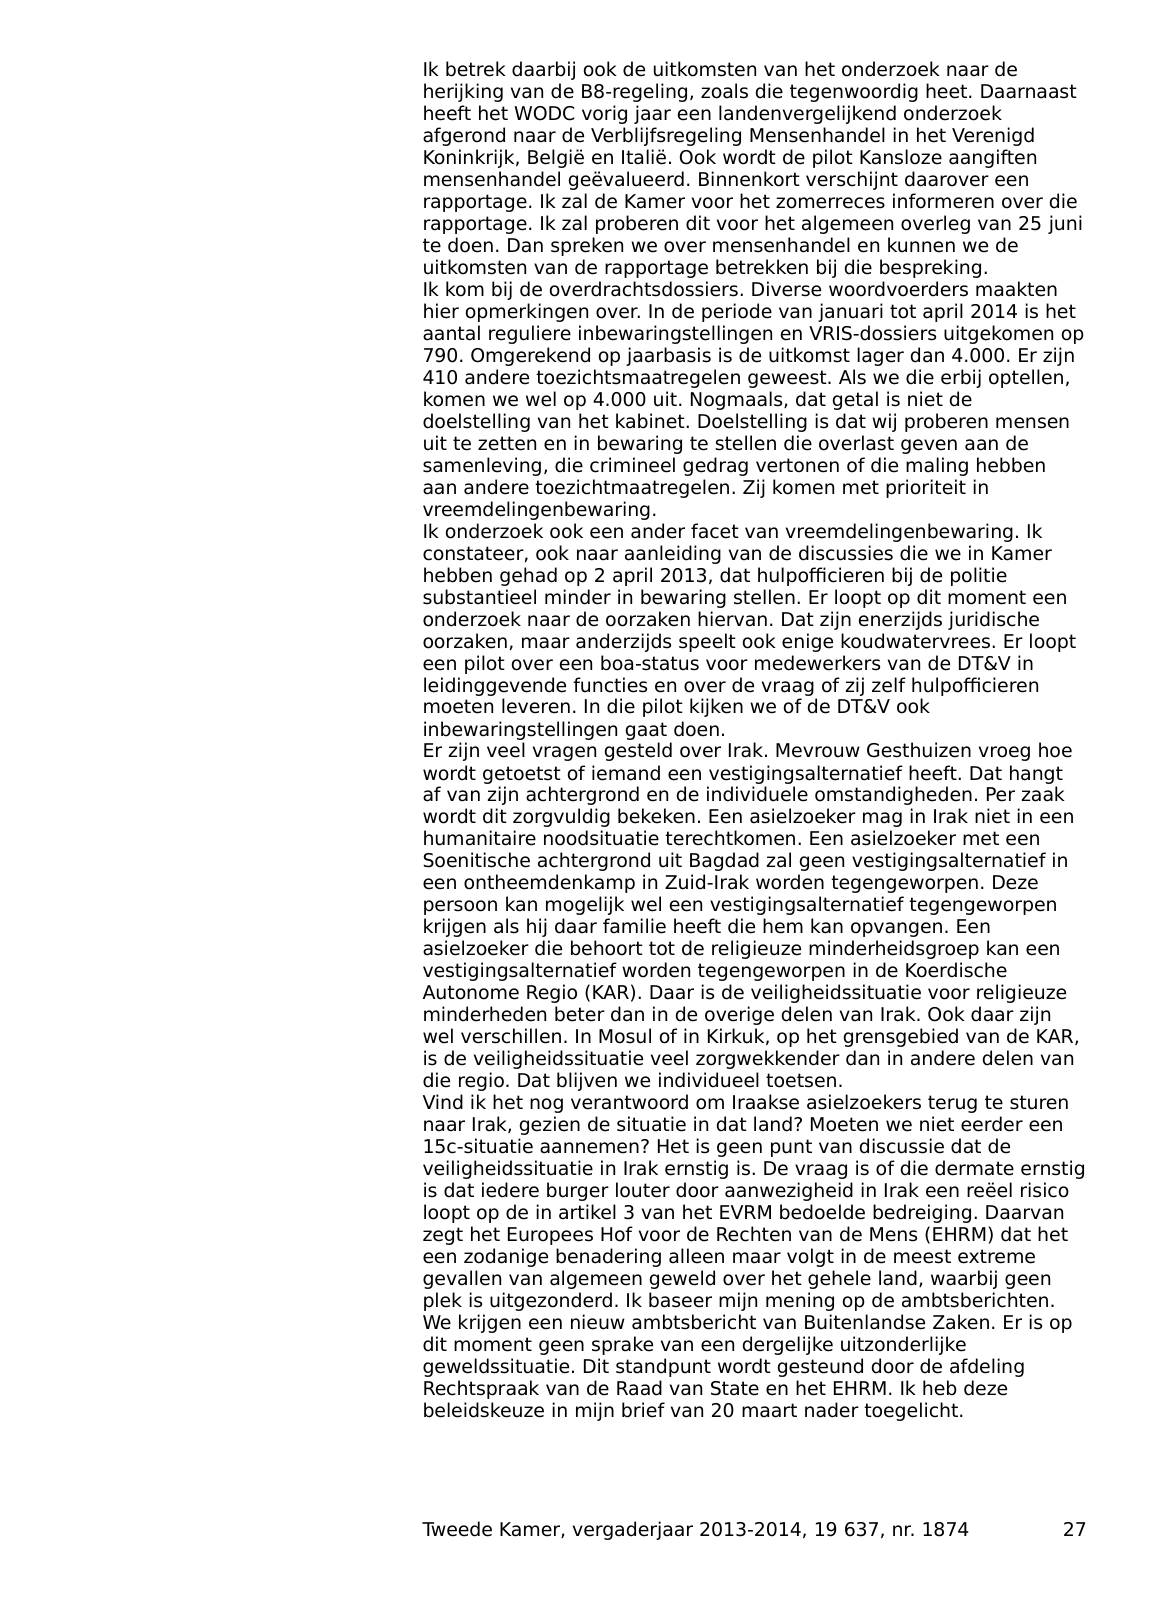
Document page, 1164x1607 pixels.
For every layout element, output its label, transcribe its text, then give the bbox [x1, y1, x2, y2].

text Ik onderzoek ook een ander facet van vreemdelingenbewaring. Ik constateer, ook naar aanleiding van de discussies die we in Kamer hebben gehad op 2 april 2013, dat hulpofficieren bij de politie substantieel minder in bewaring stellen. Er loopt op dit moment een onderzoek naar de oorzaken hiervan. Dat zijn enerzijds juridische oorzaken, maar anderzijds speelt ook enige koudwatervrees. Er loopt een pilot over een boa-status voor medewerkers van de DT&V in leidinggevende functies en over de vraag of zij zelf hulpofficieren moeten leveren. In die pilot kijken we of de DT&V ook inbewaringstellingen gaat doen. [422, 521, 1087, 740]
text Ik kom bij de overdrachtsdossiers. Diverse woordvoerders maakten hier opmerkingen over. In de periode van januari tot april 2014 is het aantal reguliere inbewaringstellingen en VRIS-dossiers uitgekomen op 790. Omgerekend op jaarbasis is de uitkomst lager dan 4.000. Er zijn 410 andere toezichtsmaatregelen geweest. Als we die erbij optellen, komen we wel op 4.000 uit. Nogmaals, dat getal is niet de doelstelling van het kabinet. Doelstelling is dat wij proberen mensen uit te zetten en in bewaring te stellen die overlast geven aan de samenleving, die crimineel gedrag vertonen of die maling hebben aan andere toezichtmaatregelen. Zij komen met prioriteit in vreemdelingenbewaring. [422, 279, 1087, 521]
text Er zijn veel vragen gesteld over Irak. Mevrouw Gesthuizen vroeg hoe wordt getoetst of iemand een vestigingsalternatief heeft. Dat hangt af van zijn achtergrond en de individuele omstandigheden. Per zaak wordt dit zorgvuldig bekeken. Een asielzoeker mag in Irak niet in een humanitaire noodsituatie terechtkomen. Een asielzoeker met een Soenitische achtergrond uit Bagdad zal geen vestigingsalternatief in een ontheemdenkamp in Zuid-Irak worden tegengeworpen. Deze persoon kan mogelijk wel een vestigingsalternatief tegengeworpen krijgen als hij daar familie heeft die hem kan opvangen. Een asielzoeker die behoort tot de religieuze minderheidsgroep kan een vestigingsalternatief worden tegengeworpen in de Koerdische Autonome Regio (KAR). Daar is de veiligheidssituatie voor religieuze minderheden beter dan in de overige delen van Irak. Ook daar zijn wel verschillen. In Mosul of in Kirkuk, op het grensgebied van de KAR, is de veiligheidssituatie veel zorgwekkender dan in andere delen van die regio. Dat blijven we individueel toetsen. [422, 740, 1087, 1092]
text Ik betrek daarbij ook de uitkomsten van het onderzoek naar de herijking van de B8-regeling, zoals die tegenwoordig heet. Daarnaast heeft het WODC vorig jaar een landenvergelijkend onderzoek afgerond naar de Verblijfsregeling Mensenhandel in het Verenigd Koninkrijk, België en Italië. Ook wordt de pilot Kansloze aangiften mensenhandel geëvalueerd. Binnenkort verschijnt daarover een rapportage. Ik zal de Kamer voor het zomerreces informeren over die rapportage. Ik zal proberen dit voor het algemeen overleg van 25 juni te doen. Dan spreken we over mensenhandel en kunnen we de uitkomsten van de rapportage betrekken bij die bespreking. [422, 59, 1087, 279]
text Vind ik het nog verantwoord om Iraakse asielzoekers terug te sturen naar Irak, gezien de situatie in dat land? Moeten we niet eerder een 15c-situatie aannemen? Het is geen punt van discussie dat de veiligheidssituatie in Irak ernstig is. De vraag is of die dermate ernstig is dat iedere burger louter door aanwezigheid in Irak een reëel risico loopt op de in artikel 3 van het EVRM bedoelde bedreiging. Daarvan zegt het Europees Hof voor de Rechten van de Mens (EHRM) dat het een zodanige benadering alleen maar volgt in de meest extreme gevallen van algemeen geweld over het gehele land, waarbij geen plek is uitgezonderd. Ik baseer mijn mening op de ambtsberichten. We krijgen een nieuw ambtsbericht van Buitenlandse Zaken. Er is op dit moment geen sprake van een dergelijke uitzonderlijke geweldssituatie. Dit standpunt wordt gesteund door de afdeling Rechtspraak van de Raad van State en het EHRM. Ik heb deze beleidskeuze in mijn brief van 20 maart nader toegelicht. [422, 1092, 1087, 1422]
